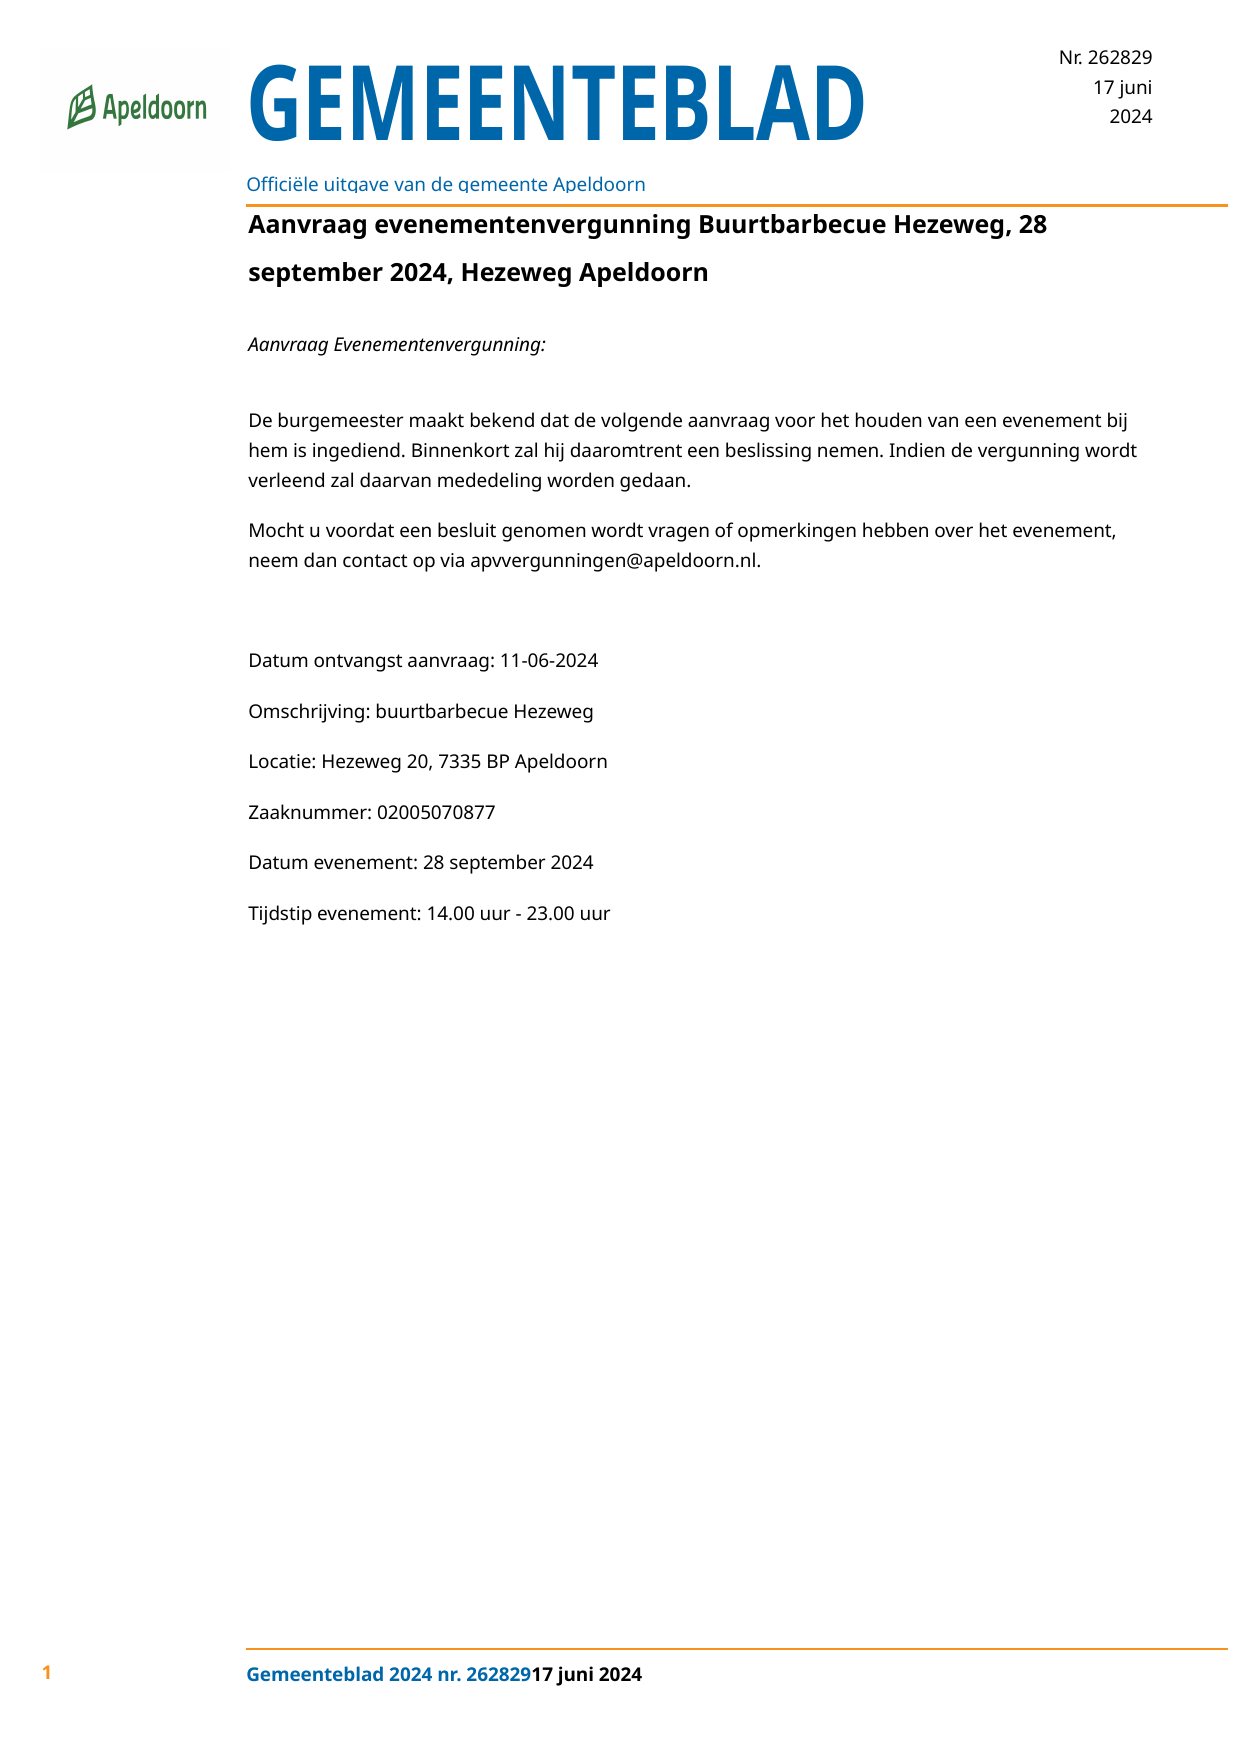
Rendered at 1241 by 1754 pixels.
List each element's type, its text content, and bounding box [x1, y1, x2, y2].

text Datum evenement: 28 september 2024 [248, 849, 1152, 875]
text Datum ontvangst aanvraag: 11-06-2024 [248, 648, 1152, 673]
text Aanvraag Evenementenvergunning: [248, 331, 1152, 357]
text Aanvraag evenementenvergunning Buurtbarbecue Hezeweg, 28 september 2024, Hezeweg Apeldoorn [248, 207, 1152, 288]
text Omschrijving: buurtbarbecue Hezeweg [248, 698, 1152, 724]
text Mocht u voordat een besluit genomen wordt vragen of opmerkingen hebben over het evenement, neem dan contact op via apvvergunningen@apeldoorn.nl. [248, 517, 1152, 572]
text De burgemeester maakt bekend dat de volgende aanvraag voor het houden van een evenement bij hem is ingediend. Binnenkort zal hij daaromtrent een beslissing nemen. Indien de vergunning wordt verleend zal daarvan mededeling worden gedaan. [248, 408, 1152, 492]
text Locatie: Hezeweg 20, 7335 BP Apeldoorn [248, 748, 1152, 774]
text Tijdstip evenement: 14.00 uur - 23.00 uur [248, 900, 1152, 925]
text Zaaknummer: 02005070877 [248, 799, 1152, 824]
picture [41, 47, 231, 172]
